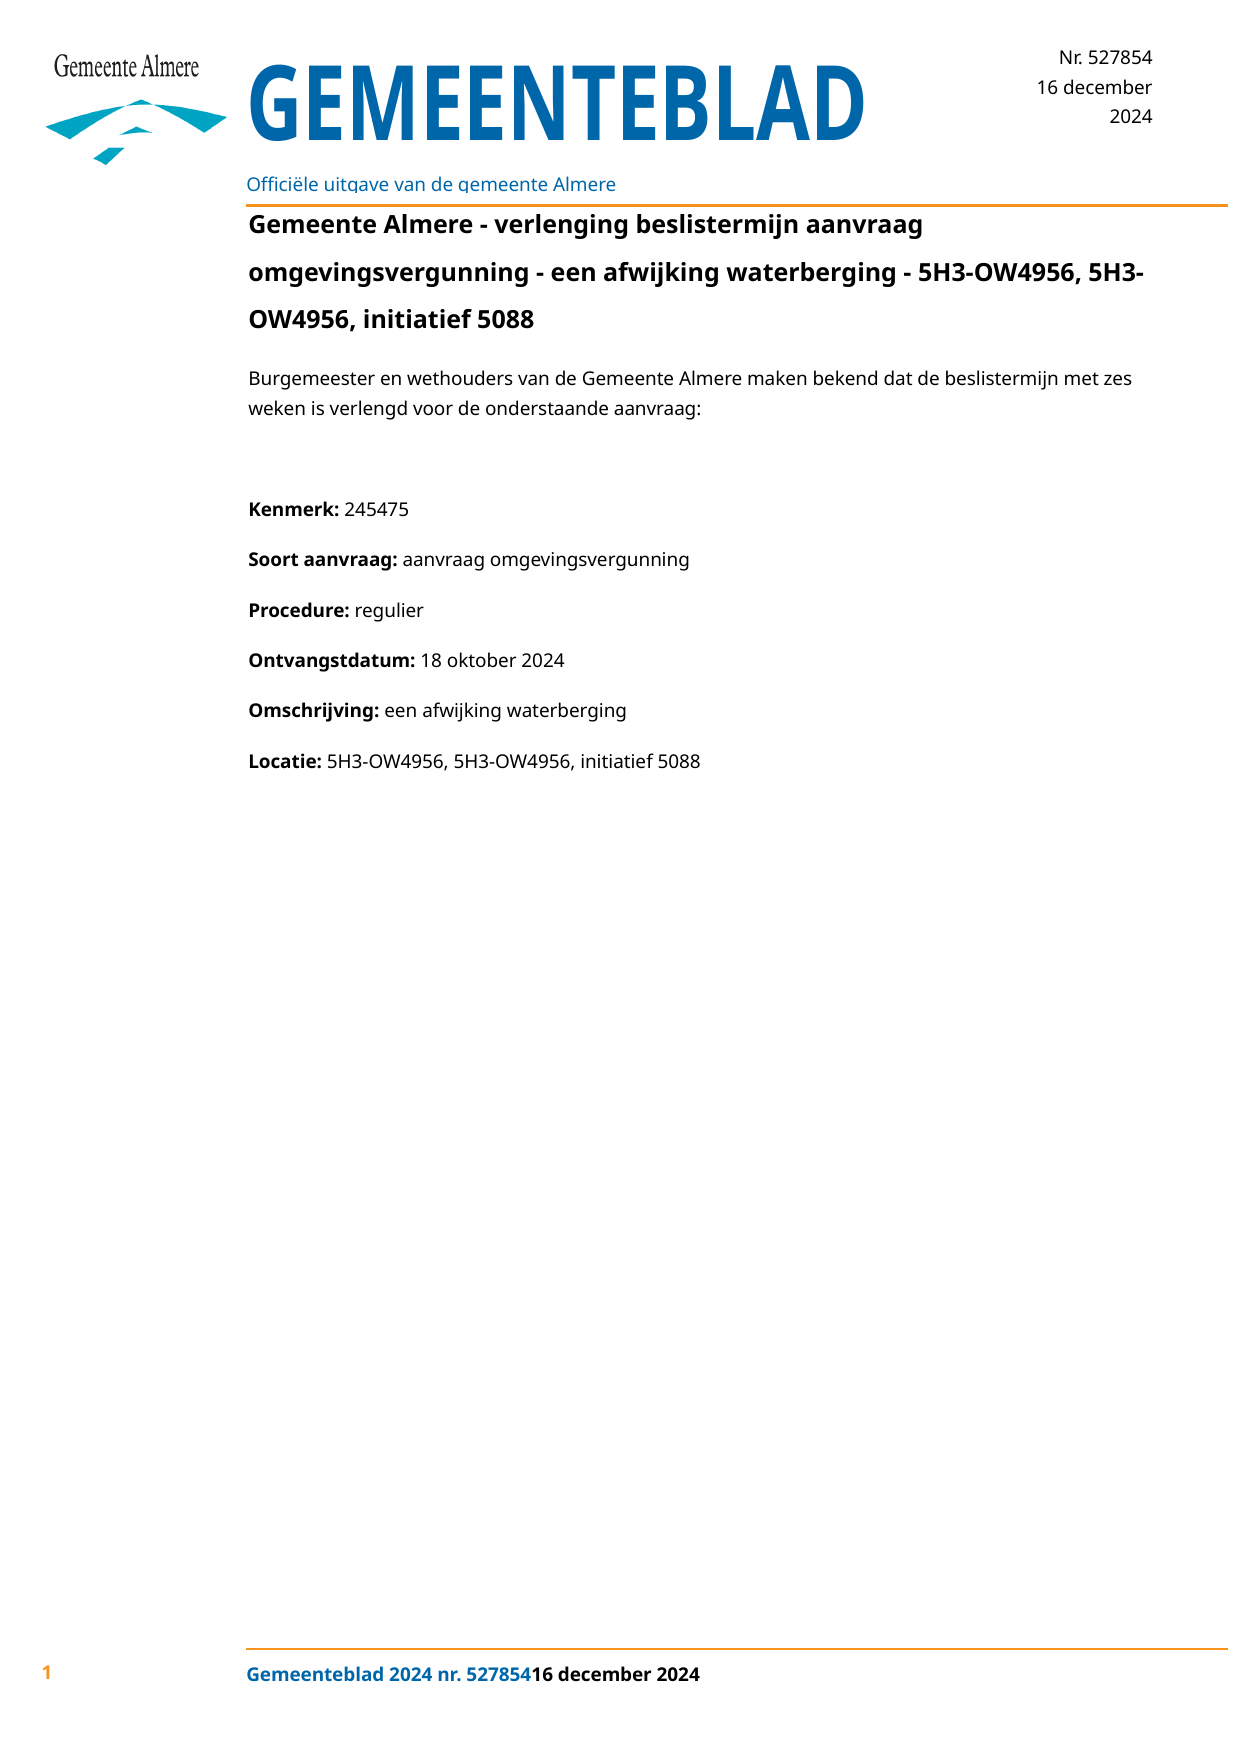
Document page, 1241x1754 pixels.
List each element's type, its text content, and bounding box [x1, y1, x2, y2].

text Kenmerk: 245475 [248, 496, 1152, 522]
text Ontvangstdatum: 18 oktober 2024 [248, 647, 1152, 673]
text Soort aanvraag: aanvraag omgevingsvergunning [248, 546, 1152, 572]
text Procedure: regulier [248, 597, 1152, 622]
text Locatie: 5H3-OW4956, 5H3-OW4956, initiatief 5088 [248, 748, 1152, 774]
text Burgemeester en wethouders van de Gemeente Almere maken bekend dat de beslistermijn met zes weken is verlengd voor de onderstaande aanvraag: [248, 366, 1152, 421]
picture [41, 47, 231, 172]
text Gemeente Almere - verlenging beslistermijn aanvraag omgevingsvergunning - een afwijking waterberging - 5H3-OW4956, 5H3-OW4956, initiatief 5088 [248, 207, 1152, 336]
text Omschrijving: een afwijking waterberging [248, 698, 1152, 723]
